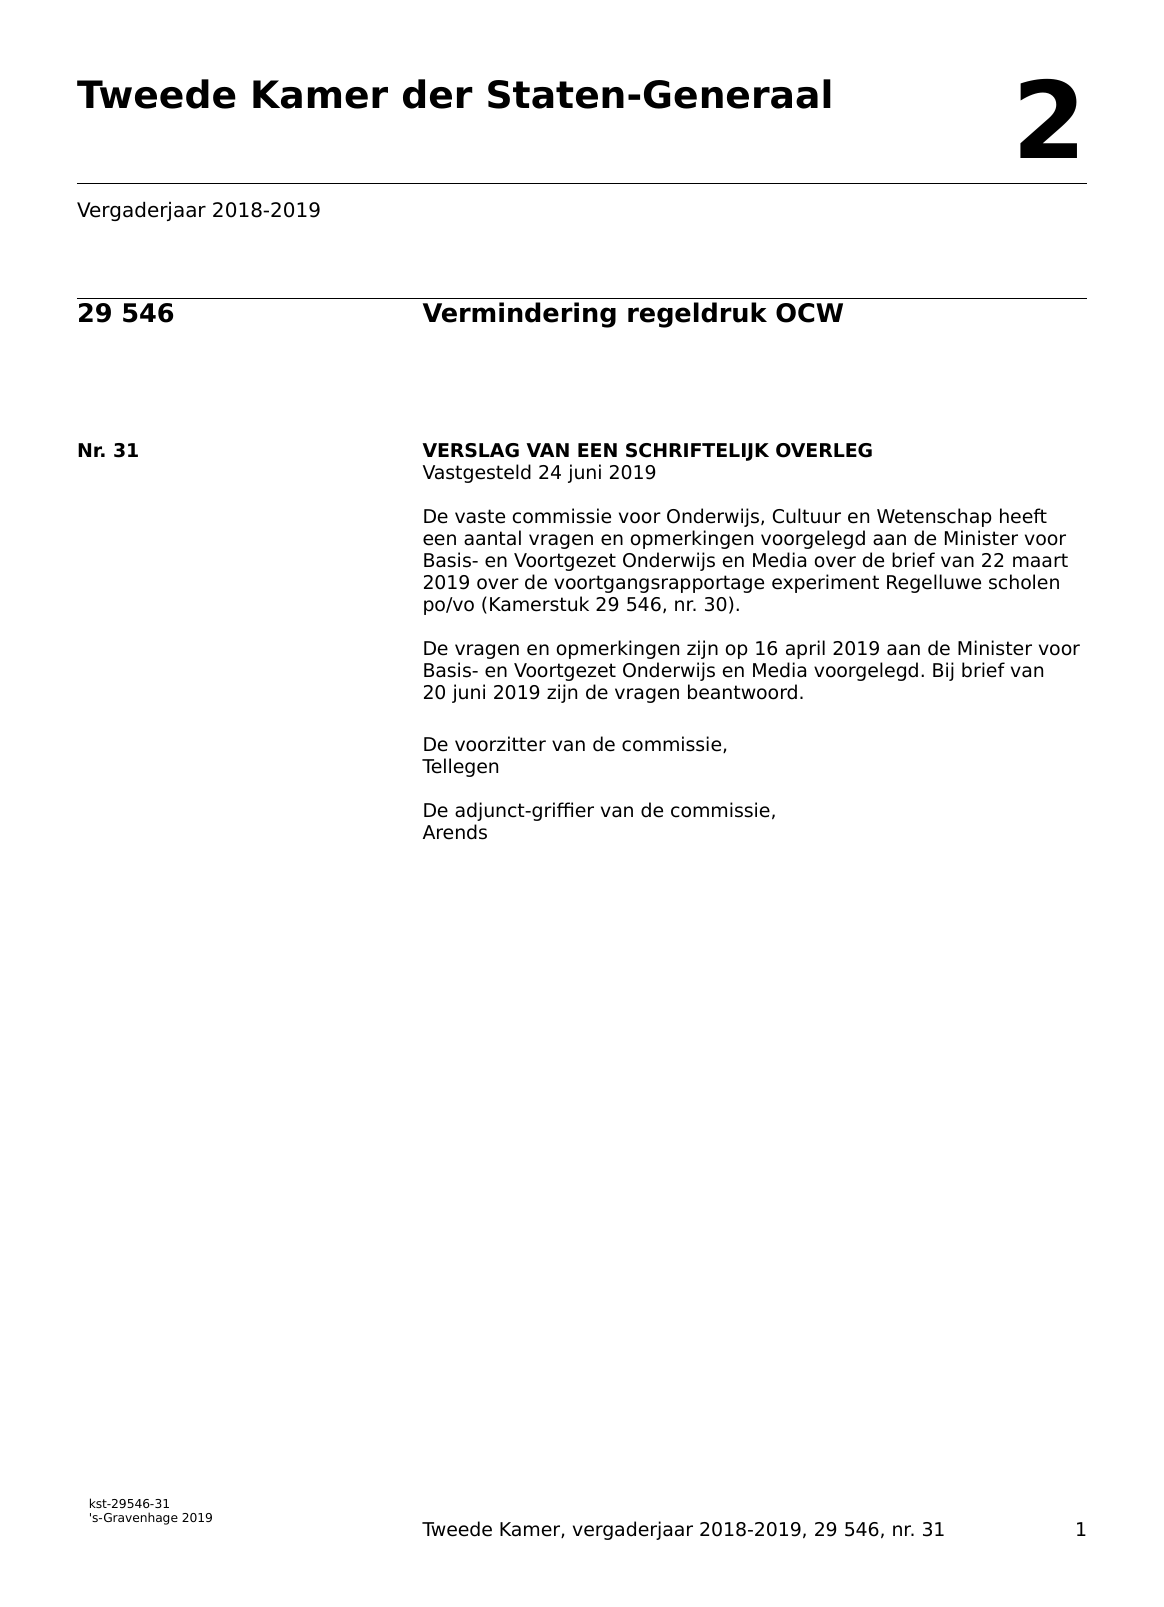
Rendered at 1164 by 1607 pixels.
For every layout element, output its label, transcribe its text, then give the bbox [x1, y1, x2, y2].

text Vastgesteld 24 juni 2019 [422, 462, 1087, 484]
text De vaste commissie voor Onderwijs, Cultuur en Wetenschap heeft een aantal vragen en opmerkingen voorgelegd aan de Minister voor Basis- en Voortgezet Onderwijs en Media over de brief van 22 maart 2019 over de voortgangsrapportage experiment Regelluwe scholen po/vo (Kamerstuk 29 546, nr. 30). [422, 506, 1087, 616]
text kst-29546-31 [88, 1497, 323, 1511]
table_header Tweede Kamer der Staten-Generaal [77, 59, 886, 183]
text 's-Gravenhage 2019 [88, 1511, 323, 1525]
subtitle 29 546 Vermindering regeldruk OCW [77, 299, 1087, 329]
text De vragen en opmerkingen zijn op 16 april 2019 aan de Minister voor Basis- en Voortgezet Onderwijs en Media voorgelegd. Bij brief van 20 juni 2019 zijn de vragen beantwoord. [422, 638, 1087, 704]
table_header 2 [886, 59, 1087, 183]
subtitle Nr. 31 VERSLAG VAN EEN SCHRIFTELIJK OVERLEG [77, 440, 1087, 462]
text De adjunct-griffier van de commissie, Arends [422, 800, 1087, 844]
table_cell Vergaderjaar 2018-2019 [77, 184, 1087, 298]
text De voorzitter van de commissie, Tellegen [422, 734, 1087, 778]
